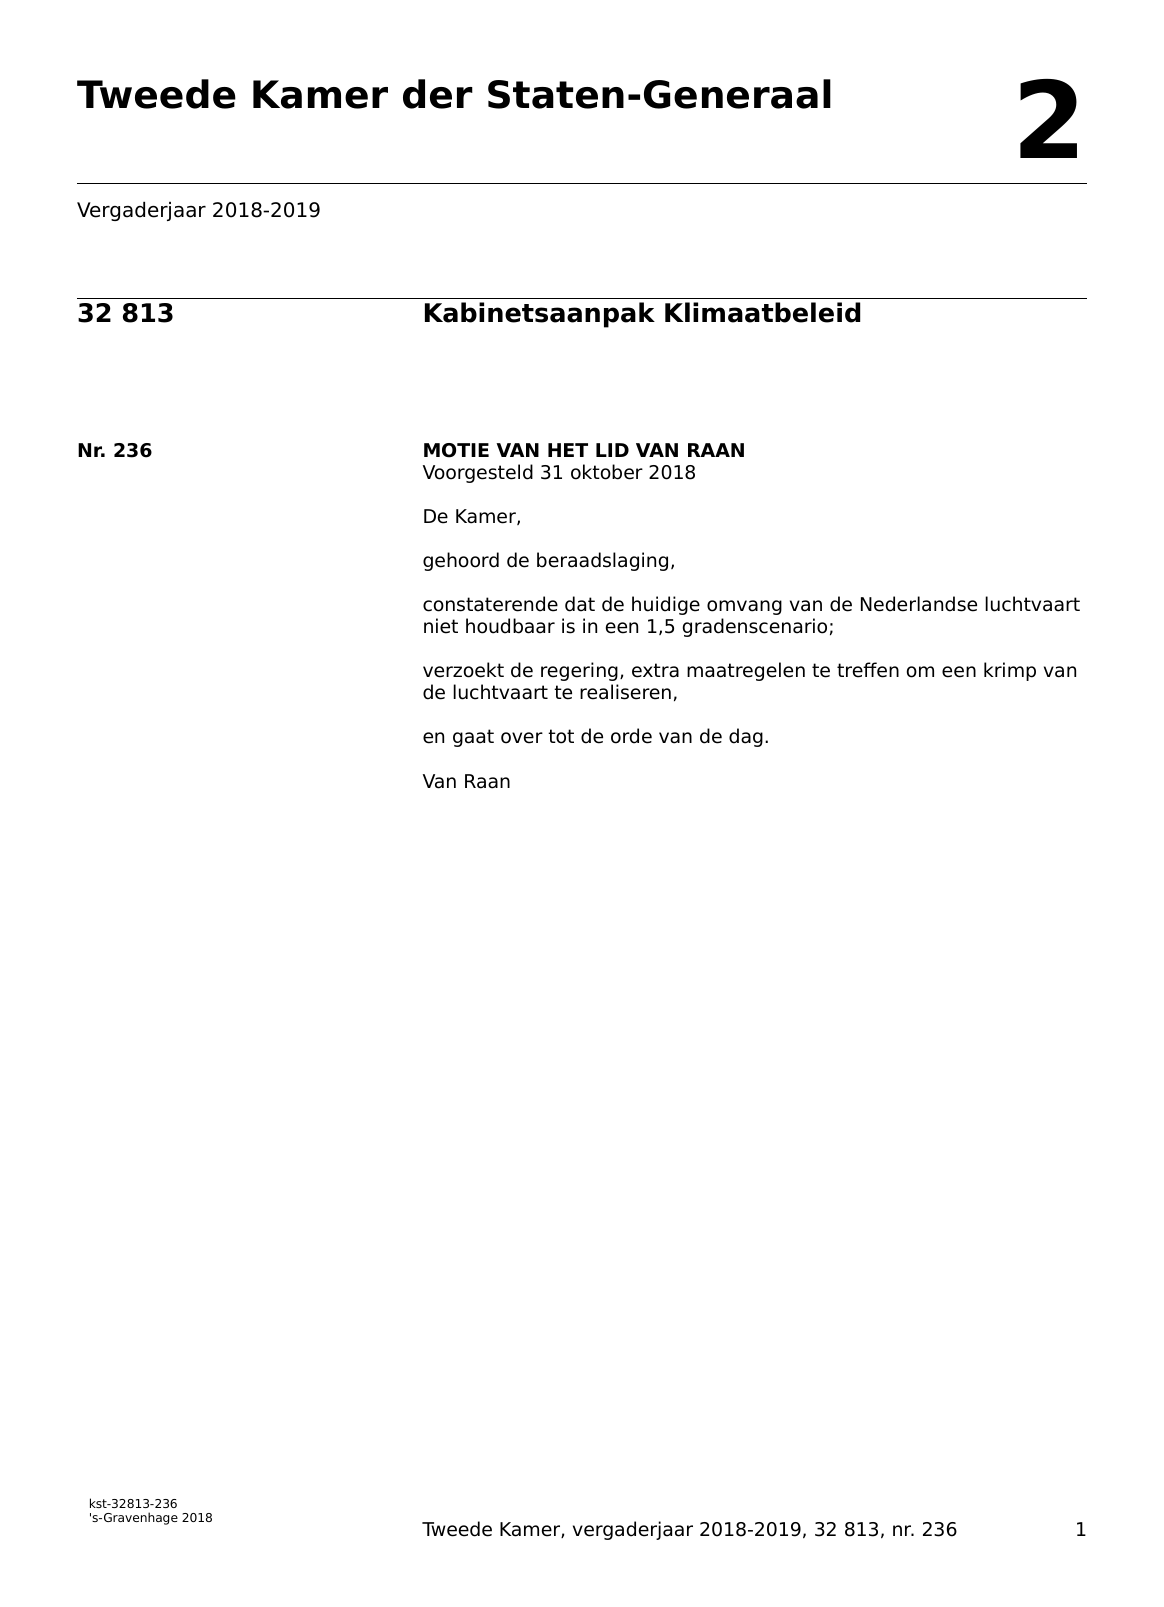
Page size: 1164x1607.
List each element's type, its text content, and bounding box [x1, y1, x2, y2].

text en gaat over tot de orde van de dag. [422, 726, 1087, 748]
text gehoord de beraadslaging, [422, 550, 1087, 572]
text verzoekt de regering, extra maatregelen te treffen om een krimp van de luchtvaart te realiseren, [422, 660, 1087, 704]
table_cell Vergaderjaar 2018-2019 [77, 184, 1087, 298]
table_header Tweede Kamer der Staten-Generaal [77, 59, 886, 183]
text Voorgesteld 31 oktober 2018 [422, 462, 1087, 484]
table_header 2 [886, 59, 1087, 183]
text kst-32813-236 [88, 1497, 323, 1511]
text Van Raan [422, 771, 1087, 793]
subtitle 32 813 Kabinetsaanpak Klimaatbeleid [77, 299, 1087, 329]
text De Kamer, [422, 506, 1087, 528]
text constaterende dat de huidige omvang van de Nederlandse luchtvaart niet houdbaar is in een 1,5 gradenscenario; [422, 594, 1087, 638]
text 's-Gravenhage 2018 [88, 1511, 323, 1525]
subtitle Nr. 236 MOTIE VAN HET LID VAN RAAN [77, 440, 1087, 462]
